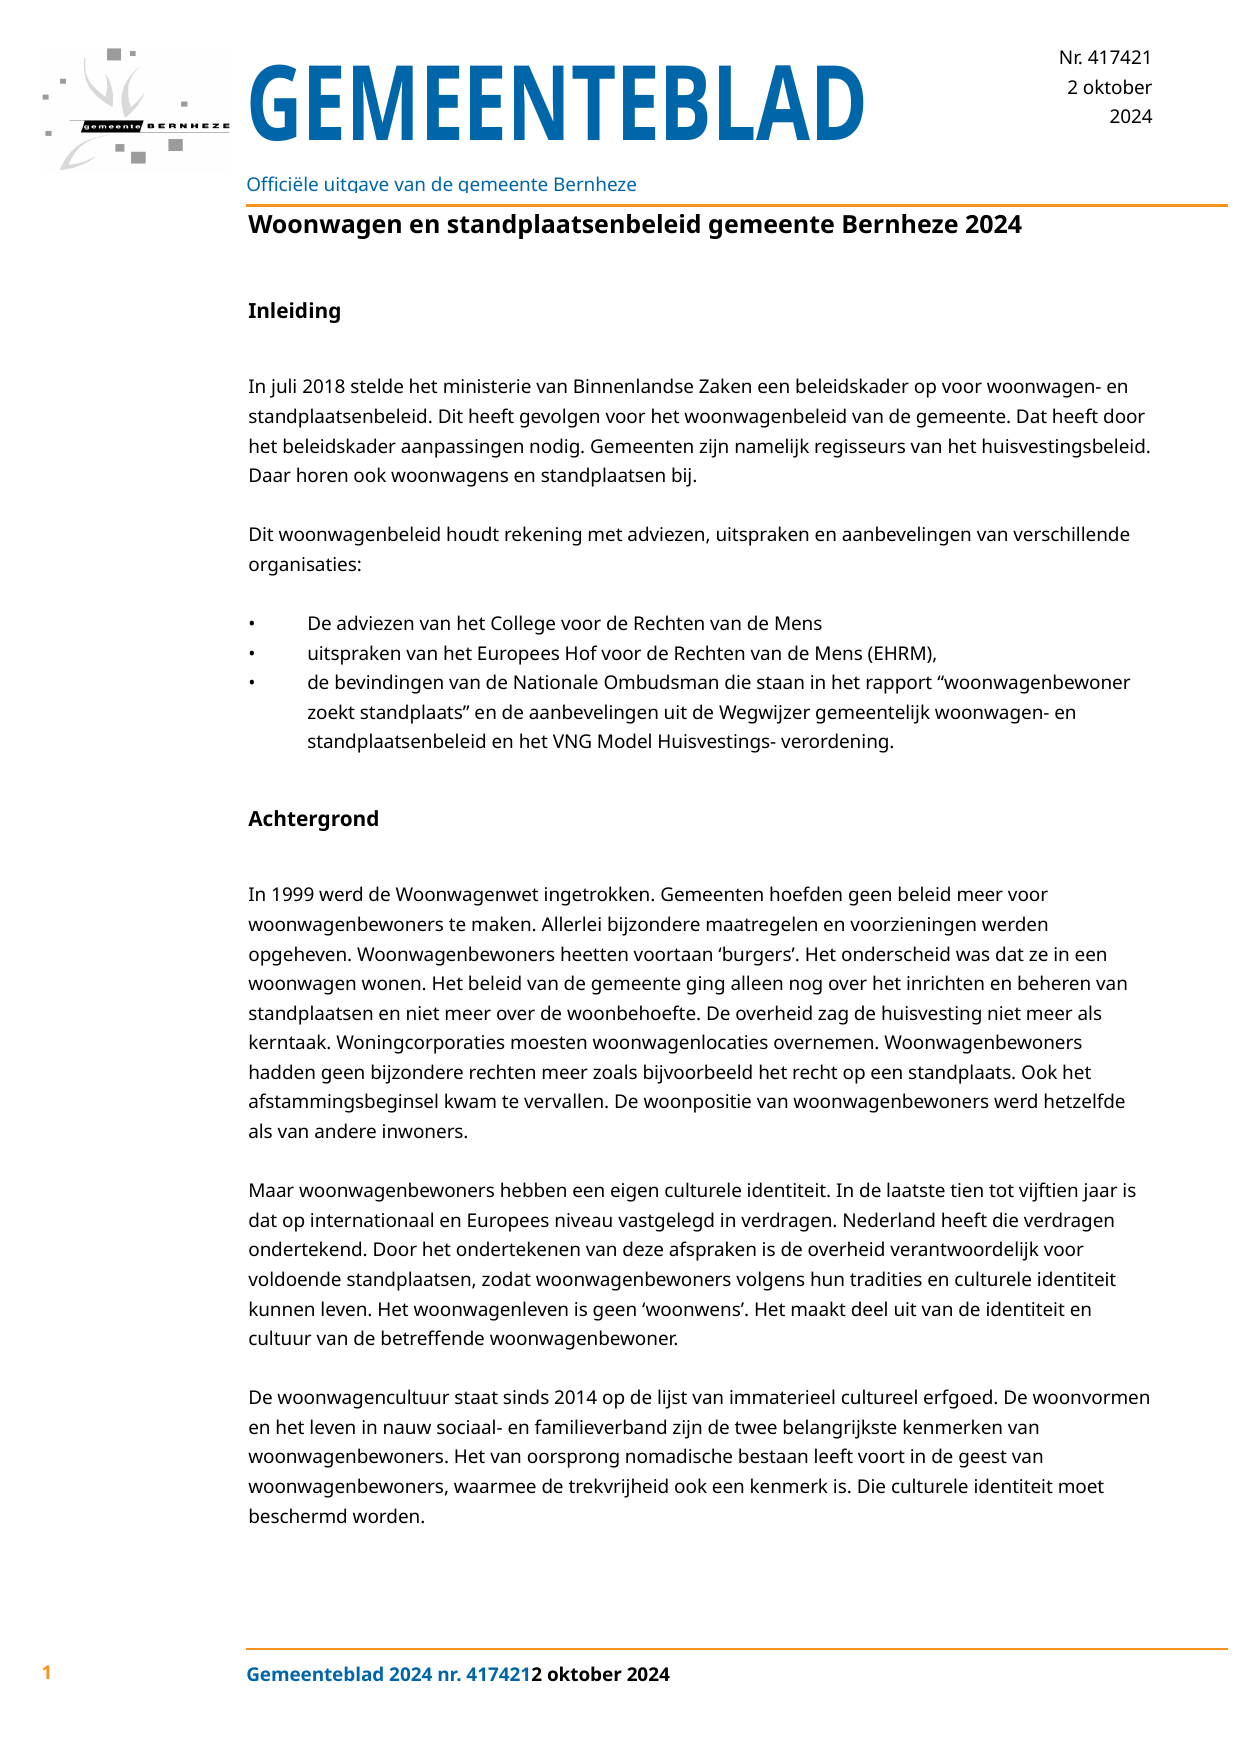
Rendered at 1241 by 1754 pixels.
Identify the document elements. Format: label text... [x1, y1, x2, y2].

text Achtergrond [248, 804, 1152, 832]
text De woonwagencultuur staat sinds 2014 op de lijst van immaterieel cultureel erfgoed. De woonvormen en het leven in nauw sociaal- en familieverband zijn de twee belangrijkste kenmerken van woonwagenbewoners. Het van oorsprong nomadische bestaan leeft voort in de geest van woonwagenbewoners, waarmee de trekvrijheid ook een kenmerk is. Die culturele identiteit moet beschermd worden. [248, 1384, 1152, 1529]
text Maar woonwagenbewoners hebben een eigen culturele identiteit. In de laatste tien tot vijftien jaar is dat op internationaal en Europees niveau vastgelegd in verdragen. Nederland heeft die verdragen ondertekend. Door het ondertekenen van deze afspraken is de overheid verantwoordelijk voor voldoende standplaatsen, zodat woonwagenbewoners volgens hun tradities en culturele identiteit kunnen leven. Het woonwagenleven is geen ‘woonwens’. Het maakt deel uit van de identiteit en cultuur van de betreffende woonwagenbewoner. [248, 1177, 1152, 1351]
text In 1999 werd de Woonwagenwet ingetrokken. Gemeenten hoefden geen beleid meer voor woonwagenbewoners te maken. Allerlei bijzondere maatregelen en voorzieningen werden opgeheven. Woonwagenbewoners heetten voortaan ‘burgers’. Het onderscheid was dat ze in een woonwagen wonen. Het beleid van de gemeente ging alleen nog over het inrichten en beheren van standplaatsen en niet meer over de woonbehoefte. De overheid zag de huisvesting niet meer als kerntaak. Woningcorporaties moesten woonwagenlocaties overnemen. Woonwagenbewoners hadden geen bijzondere rechten meer zoals bijvoorbeeld het recht op een standplaats. Ook het afstammingsbeginsel kwam te vervallen. De woonpositie van woonwagenbewoners werd hetzelfde als van andere inwoners. [248, 882, 1152, 1144]
text Inleiding [248, 296, 1152, 324]
text Woonwagen en standplaatsenbeleid gemeente Bernheze 2024 [248, 207, 1152, 241]
picture [41, 47, 231, 172]
text Dit woonwagenbeleid houdt rekening met adviezen, uitspraken en aanbevelingen van verschillende organisaties: [248, 522, 1152, 577]
text In juli 2018 stelde het ministerie van Binnenlandse Zaken een beleidskader op voor woonwagen- en standplaatsenbeleid. Dit heeft gevolgen voor het woonwagenbeleid van de gemeente. Dat heeft door het beleidskader aanpassingen nodig. Gemeenten zijn namelijk regisseurs van het huisvestingsbeleid. Daar horen ook woonwagens en standplaatsen bij. [248, 374, 1152, 488]
list de bevindingen van de Nationale Ombudsman die staan in het rapport “woonwagenbewoner zoekt standplaats” en de aanbevelingen uit de Wegwijzer gemeentelijk woonwagen- en standplaatsenbeleid en het VNG Model Huisvestings- verordening. [248, 669, 1152, 754]
list De adviezen van het College voor de Rechten van de Mens [248, 610, 1152, 636]
list uitspraken van het Europees Hof voor de Rechten van de Mens (EHRM), [248, 640, 1152, 666]
